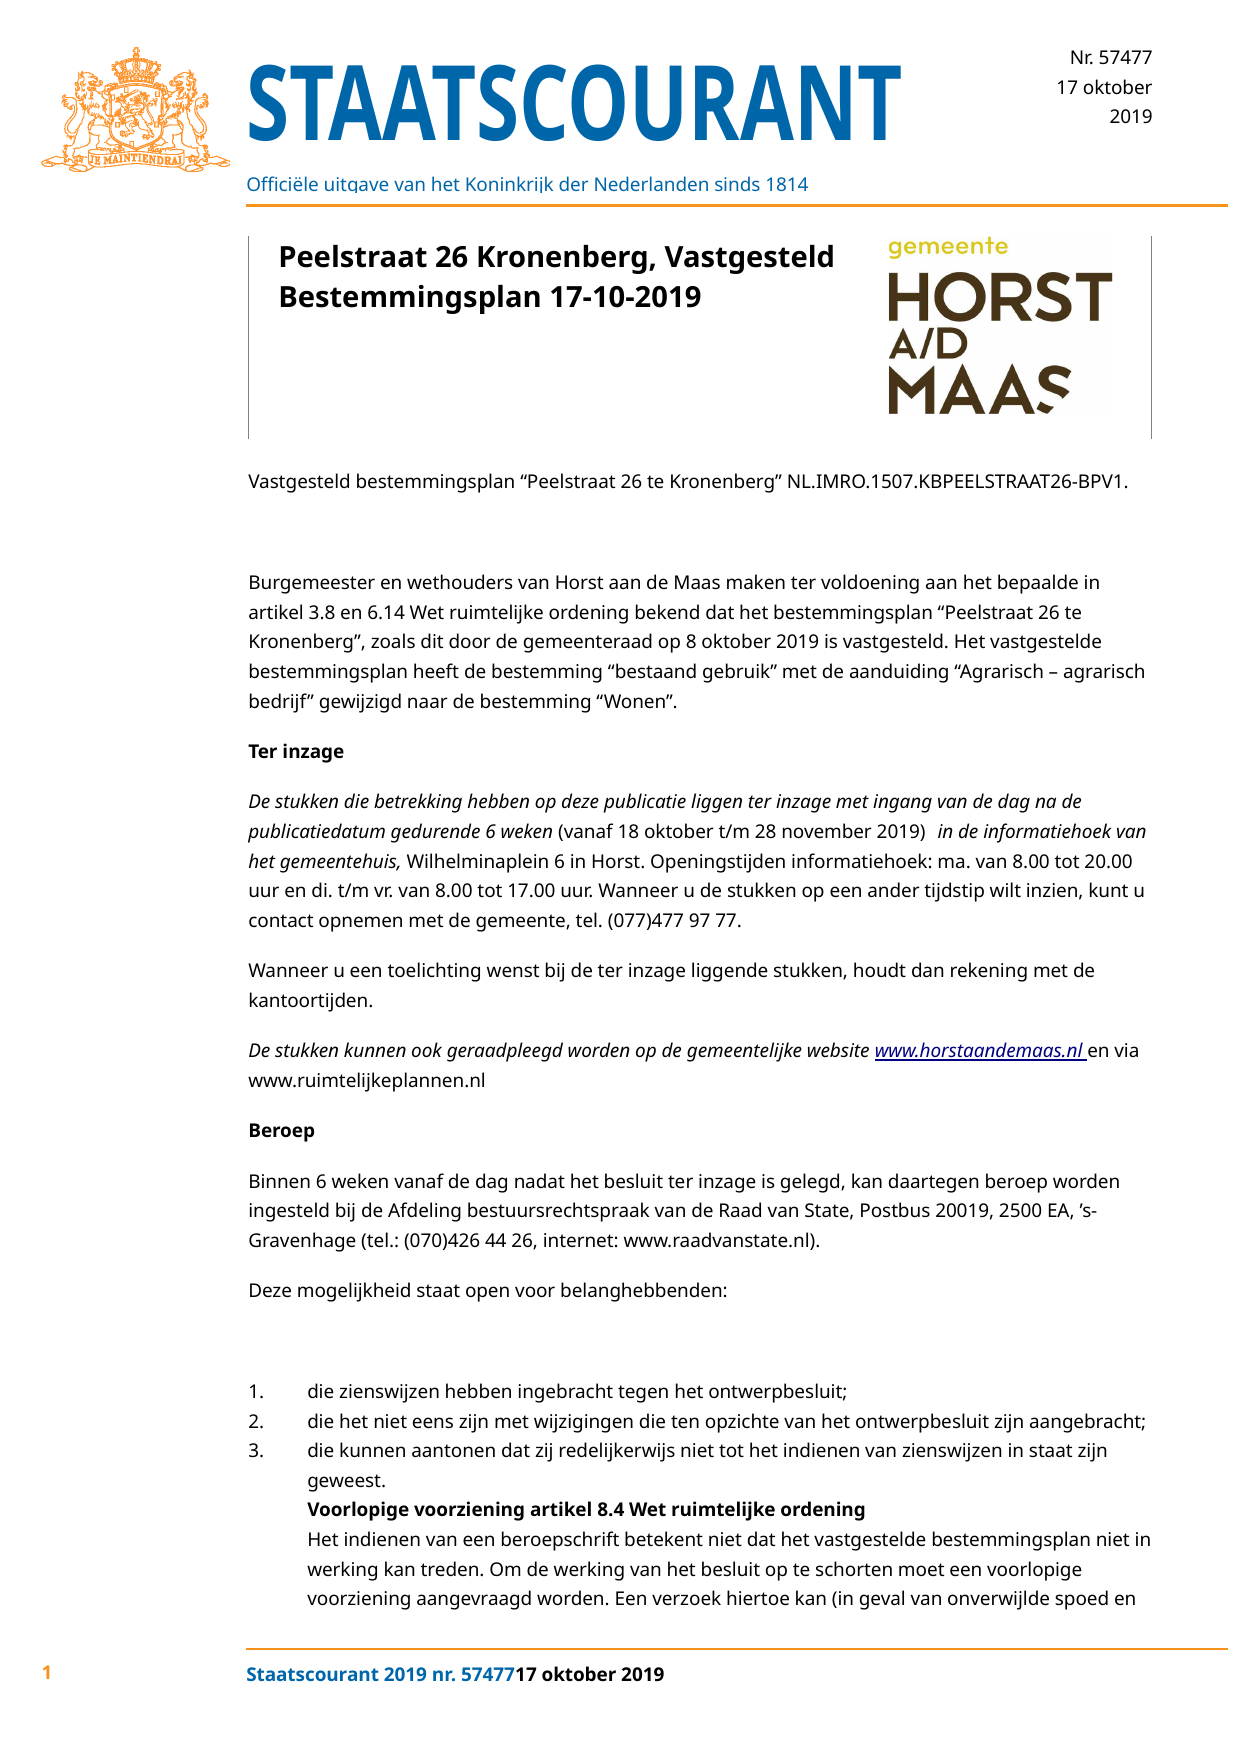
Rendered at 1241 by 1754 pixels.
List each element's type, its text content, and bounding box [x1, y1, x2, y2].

picture [888, 236, 1113, 414]
text De stukken die betrekking hebben op deze publicatie liggen ter inzage met ingang van de dag na de publicatiedatum gedurende 6 weken (vanaf 18 oktober t/m 28 november 2019) in de informatiehoek van het gemeentehuis, Wilhelminaplein 6 in Horst. Openingstijden informatiehoek: ma. van 8.00 tot 20.00 uur en di. t/m vr. van 8.00 tot 17.00 uur. Wanneer u de stukken op een ander tijdstip wilt inzien, kunt u contact opnemen met de gemeente, tel. (077)477 97 77. [248, 789, 1152, 933]
text Burgemeester en wethouders van Horst aan de Maas maken ter voldoening aan het bepaalde in artikel 3.8 en 6.14 Wet ruimtelijke ordening bekend dat het bestemmingsplan “Peelstraat 26 te Kronenberg”, zoals dit door de gemeenteraad op 8 oktober 2019 is vastgesteld. Het vastgestelde bestemmingsplan heeft de bestemming “bestaand gebruik” met de aanduiding “Agrarisch – agrarisch bedrijf” gewijzigd naar de bestemming “Wonen”. [248, 569, 1152, 713]
table_header [850, 414, 1151, 439]
list die zienswijzen hebben ingebracht tegen het ontwerpbesluit; [248, 1378, 1152, 1404]
text Beroep [248, 1117, 1152, 1143]
table_header [850, 236, 888, 413]
list Voorlopige voorziening artikel 8.4 Wet ruimtelijke ordening [248, 1497, 1152, 1522]
table_header [1113, 236, 1151, 413]
picture [41, 47, 231, 172]
text Ter inzage [248, 738, 1152, 764]
text Binnen 6 weken vanaf de dag nadat het besluit ter inzage is gelegd, kan daartegen beroep worden ingesteld bij de Afdeling bestuursrechtspraak van de Raad van State, Postbus 20019, 2500 EA, ’s-Gravenhage (tel.: (070)426 44 26, internet: www.raadvanstate.nl). [248, 1168, 1152, 1253]
list Het indienen van een beroepschrift betekent niet dat het vastgestelde bestemmingsplan niet in werking kan treden. Om de werking van het besluit op te schorten moet een voorlopige voorziening aangevraagd worden. Een verzoek hiertoe kan (in geval van onverwijlde spoed en [248, 1526, 1152, 1611]
table_header Peelstraat 26 Kronenberg, Vastgesteld Bestemmingsplan 17-10-2019 [249, 236, 850, 439]
list die het niet eens zijn met wijzigingen die ten opzichte van het ontwerpbesluit zijn aangebracht; [248, 1408, 1152, 1433]
text De stukken kunnen ook geraadpleegd worden op de gemeentelijke website www.horstaandemaas.nl en via www.ruimtelijkeplannen.nl [248, 1037, 1152, 1093]
text Wanneer u een toelichting wenst bij de ter inzage liggende stukken, houdt dan rekening met de kantoortijden. [248, 957, 1152, 1013]
text Deze mogelijkheid staat open voor belanghebbenden: [248, 1277, 1152, 1303]
text Vastgesteld bestemmingsplan “Peelstraat 26 te Kronenberg” NL.IMRO.1507.KBPEELSTRAAT26-BPV1. [248, 469, 1152, 494]
list die kunnen aantonen dat zij redelijkerwijs niet tot het indienen van zienswijzen in staat zijn geweest. [248, 1437, 1152, 1493]
